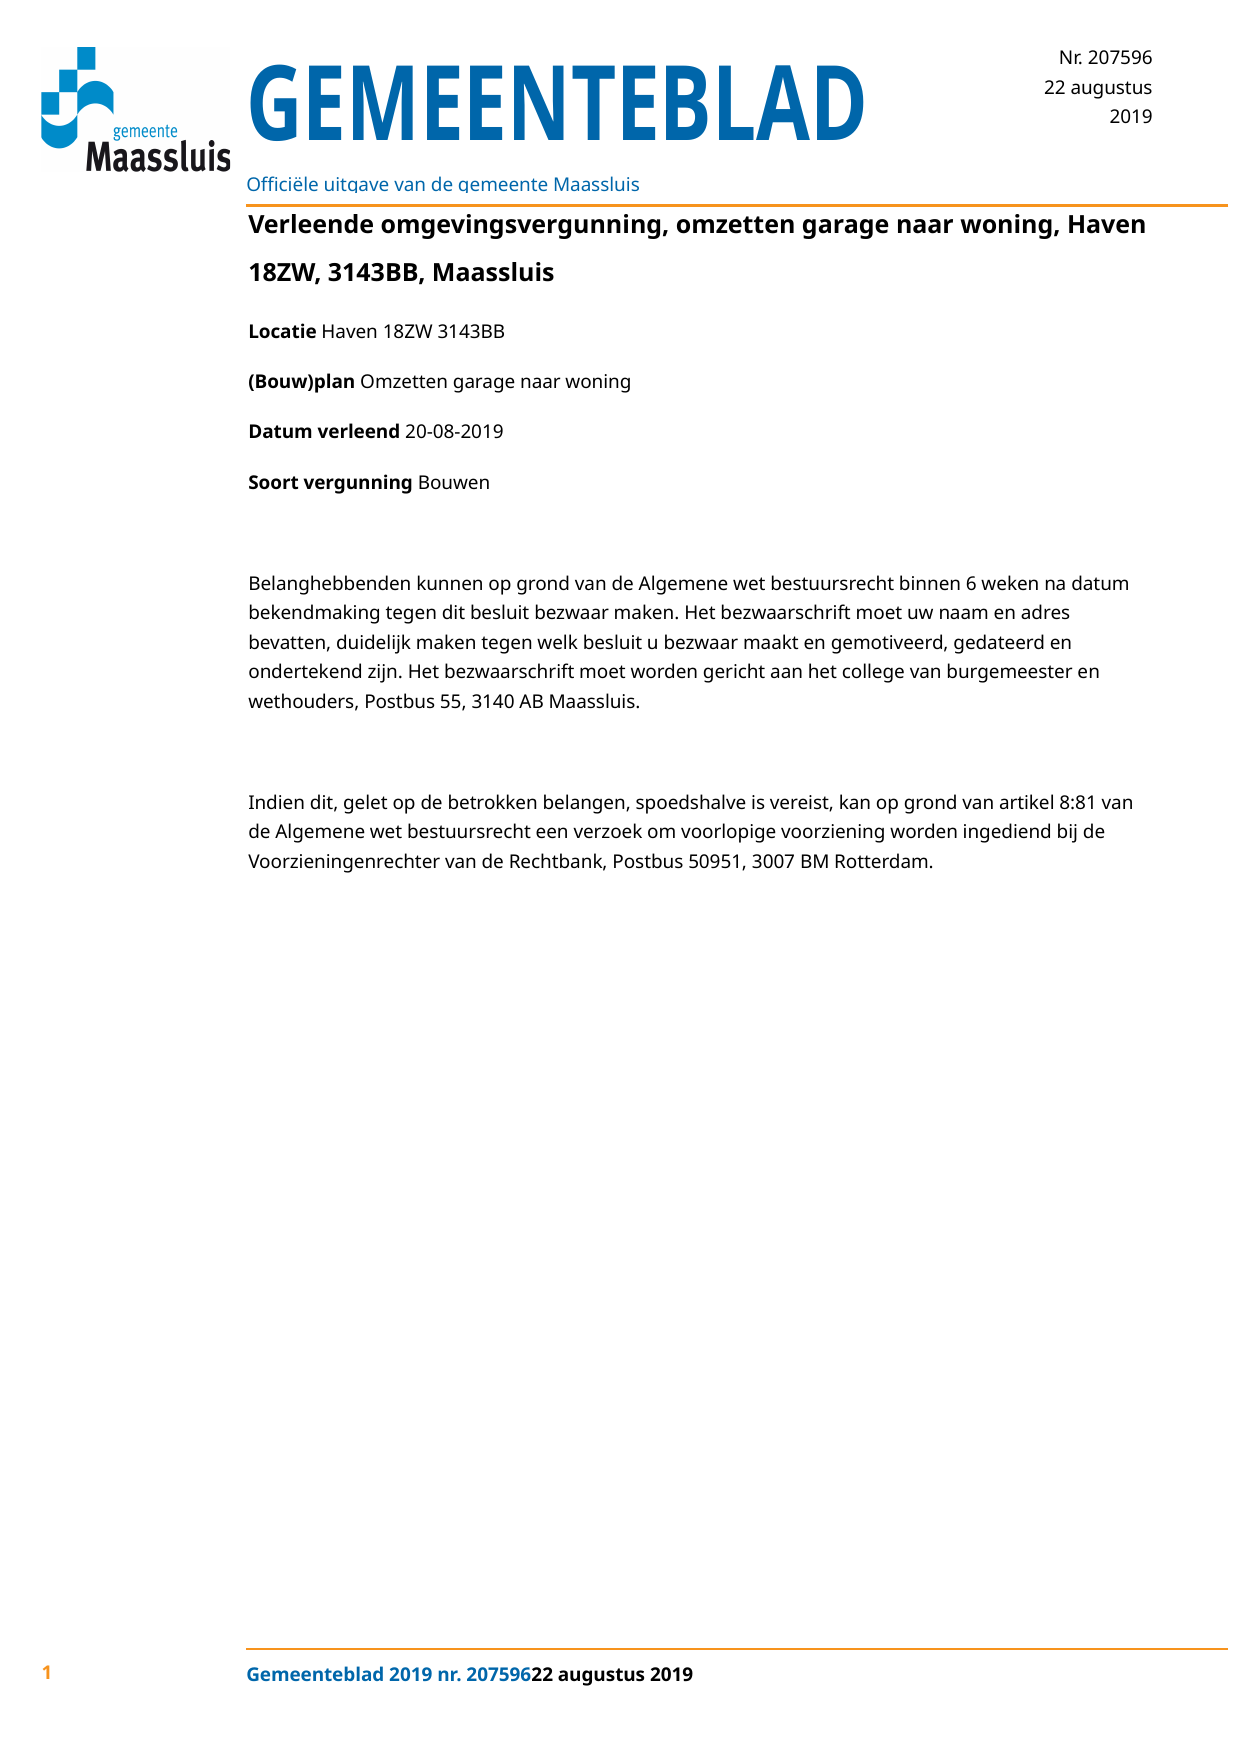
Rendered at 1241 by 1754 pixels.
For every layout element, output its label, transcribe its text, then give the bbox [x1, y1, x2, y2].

text Soort vergunning Bouwen [248, 469, 1152, 495]
text Locatie Haven 18ZW 3143BB [248, 318, 1152, 344]
text Verleende omgevingsvergunning, omzetten garage naar woning, Haven 18ZW, 3143BB, Maassluis [248, 207, 1152, 288]
text (Bouw)plan Omzetten garage naar woning [248, 368, 1152, 394]
picture [41, 47, 77, 92]
text Belanghebbenden kunnen op grond van de Algemene wet bestuursrecht binnen 6 weken na datum bekendmaking tegen dit besluit bezwaar maken. Het bezwaarschrift moet uw naam en adres bevatten, duidelijk maken tegen welk besluit u bezwaar maakt en gemotiveerd, gedateerd en ondertekend zijn. Het bezwaarschrift moet worden gericht aan het college van burgemeester en wethouders, Postbus 55, 3140 AB Maassluis. [248, 570, 1152, 714]
text Datum verleend 20-08-2019 [248, 419, 1152, 444]
picture [41, 47, 231, 172]
text Indien dit, gelet op de betrokken belangen, spoedshalve is vereist, kan op grond van artikel 8:81 van de Algemene wet bestuursrecht een verzoek om voorlopige voorziening worden ingediend bij de Voorzieningenrechter van de Rechtbank, Postbus 50951, 3007 BM Rotterdam. [248, 789, 1152, 874]
